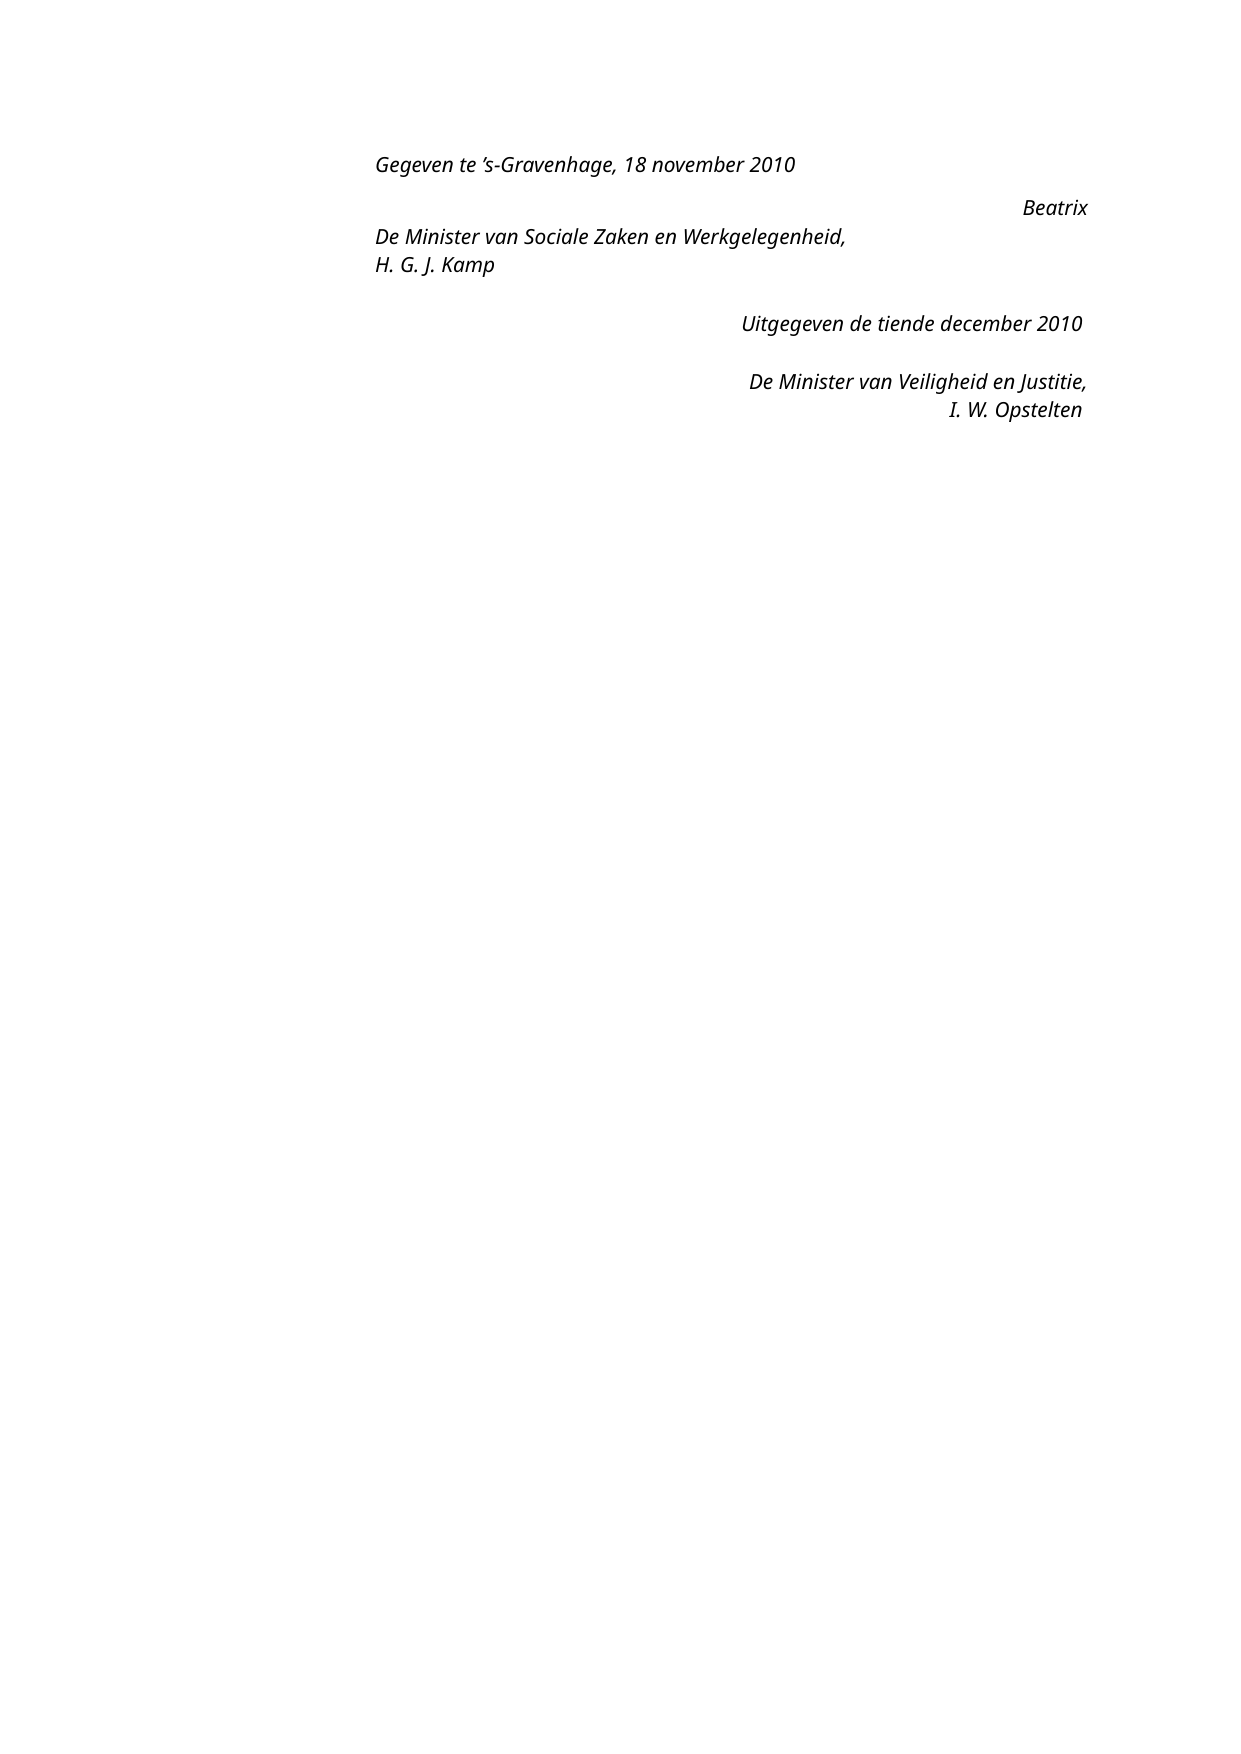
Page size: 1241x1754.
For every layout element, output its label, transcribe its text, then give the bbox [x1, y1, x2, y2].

text Gegeven te ’s-Gravenhage, 18 november 2010 [375, 150, 1090, 178]
text Uitgegeven de tiende december 2010 [375, 309, 1090, 337]
text De Minister van Veiligheid en Justitie, [375, 367, 1090, 396]
text Beatrix [375, 193, 1090, 222]
text De Minister van Sociale Zaken en Werkgelegenheid, [375, 222, 1090, 250]
text H. G. J. Kamp [375, 250, 1090, 279]
text I. W. Opstelten [375, 396, 1090, 424]
